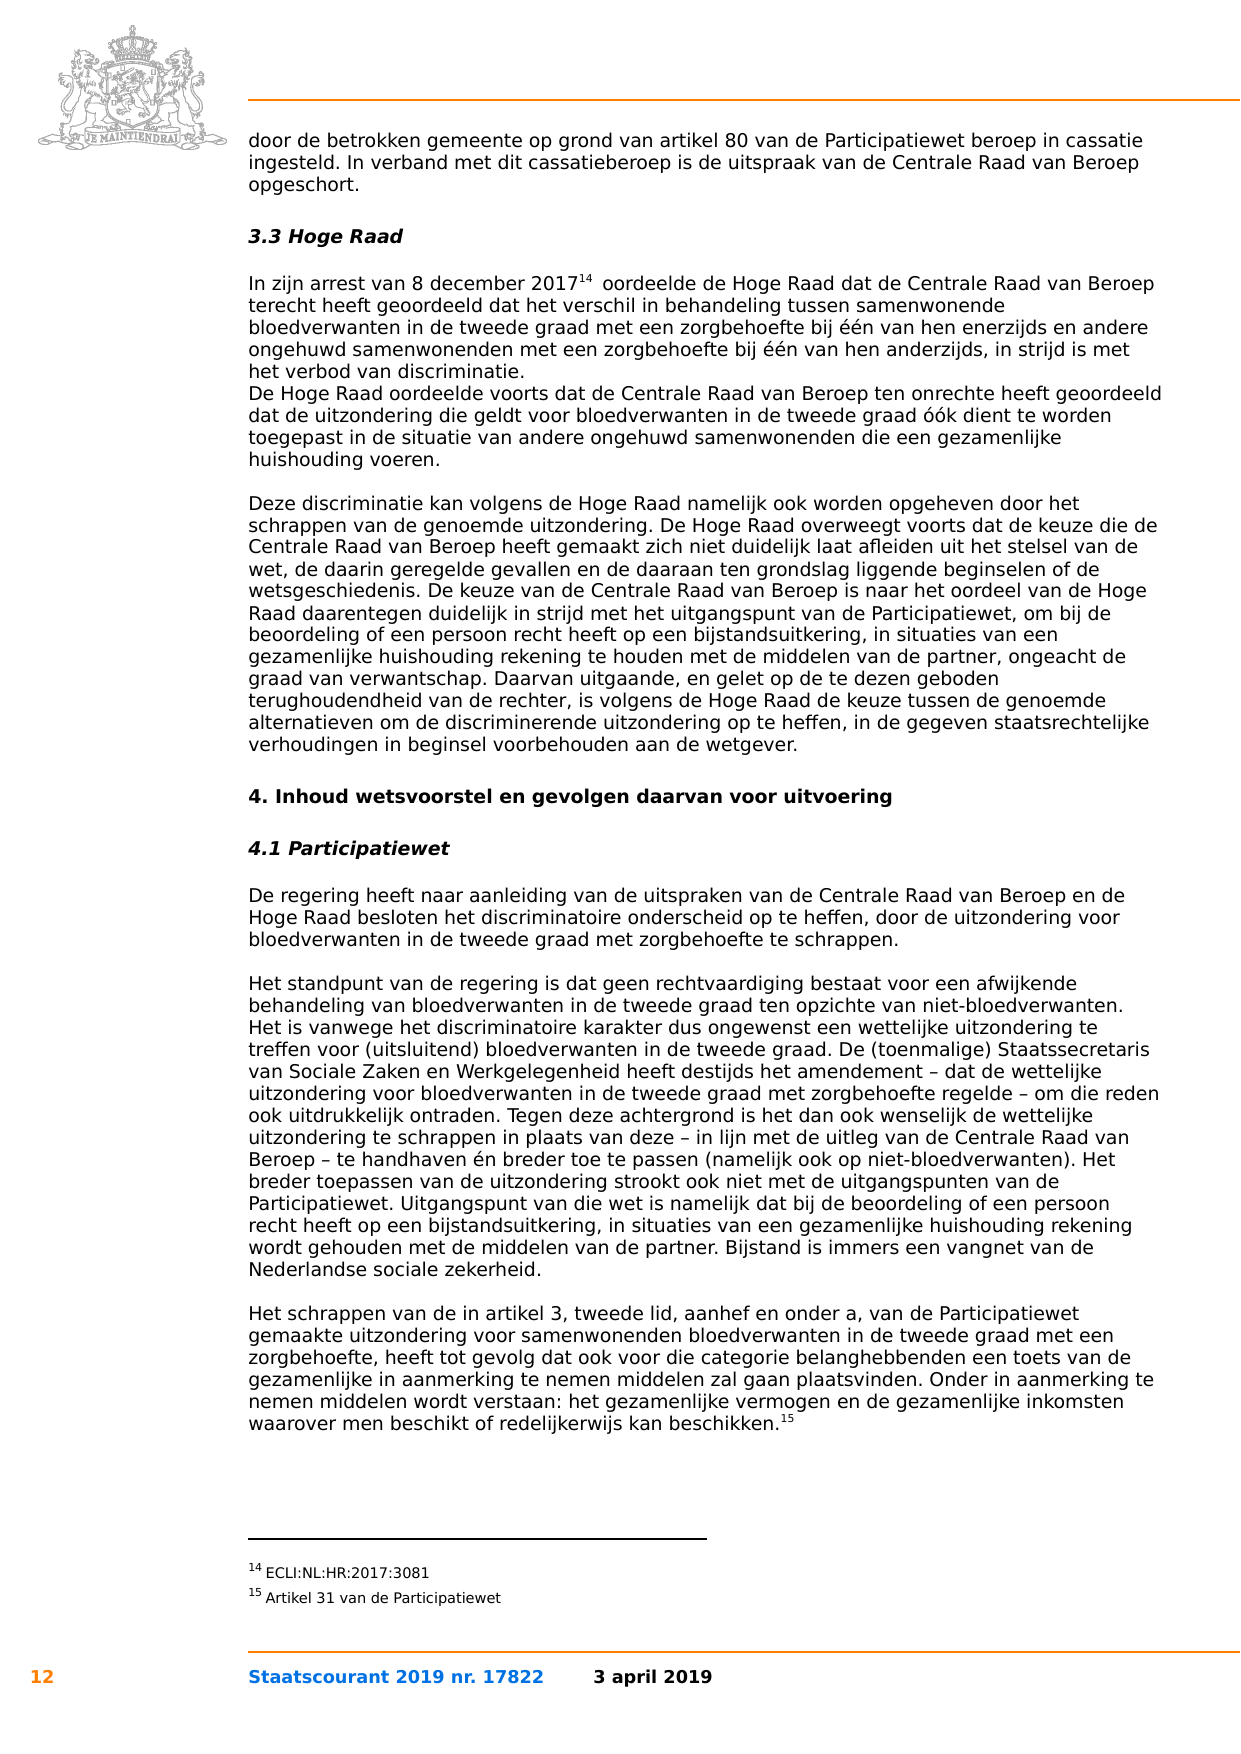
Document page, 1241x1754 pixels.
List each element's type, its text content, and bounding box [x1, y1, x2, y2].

subtitle 4. Inhoud wetsvoorstel en gevolgen daarvan voor uitvoering [248, 786, 1163, 808]
text door de betrokken gemeente op grond van artikel 80 van de Participatiewet beroep in cassatie ingesteld. In verband met dit cassatieberoep is de uitspraak van de Centrale Raad van Beroep opgeschort. [248, 130, 1163, 196]
text Het schrappen van de in artikel 3, tweede lid, aanhef en onder a, van de Participatiewet gemaakte uitzondering voor samenwonenden bloedverwanten in de tweede graad met een zorgbehoefte, heeft tot gevolg dat ook voor die categorie belanghebbenden een toets van de gezamenlijke in aanmerking te nemen middelen zal gaan plaatsvinden. Onder in aanmerking te nemen middelen wordt verstaan: het gezamenlijke vermogen en de gezamenlijke inkomsten waarover men beschikt of redelijkerwijs kan beschikken. [248, 1303, 1163, 1434]
text In zijn arrest van 8 december 2017 oordeelde de Hoge Raad dat de Centrale Raad van Beroep terecht heeft geoordeeld dat het verschil in behandeling tussen samenwonende bloedverwanten in de tweede graad met een zorgbehoefte bij één van hen enerzijds en andere ongehuwd samenwonenden met een zorgbehoefte bij één van hen anderzijds, in strijd is met het verbod van discriminatie. [248, 273, 1163, 383]
text De regering heeft naar aanleiding van de uitspraken van de Centrale Raad van Beroep en de Hoge Raad besloten het discriminatoire onderscheid op te heffen, door de uitzondering voor bloedverwanten in de tweede graad met zorgbehoefte te schrappen. [248, 885, 1163, 951]
picture [38, 25, 227, 150]
subtitle 3.3 Hoge Raad [248, 226, 1163, 248]
text ECLI:NL:HR:2017:3081 [248, 1561, 1163, 1583]
text De Hoge Raad oordeelde voorts dat de Centrale Raad van Beroep ten onrechte heeft geoordeeld dat de uitzondering die geldt voor bloedverwanten in de tweede graad óók dient te worden toegepast in de situatie van andere ongehuwd samenwonenden die een gezamenlijke huishouding voeren. [248, 383, 1163, 471]
text Artikel 31 van de Participatiewet [248, 1586, 1163, 1608]
subtitle 4.1 Participatiewet [248, 838, 1163, 860]
text Het standpunt van de regering is dat geen rechtvaardiging bestaat voor een afwijkende behandeling van bloedverwanten in de tweede graad ten opzichte van niet-bloedverwanten. Het is vanwege het discriminatoire karakter dus ongewenst een wettelijke uitzondering te treffen voor (uitsluitend) bloedverwanten in de tweede graad. De (toenmalige) Staatssecretaris van Sociale Zaken en Werkgelegenheid heeft destijds het amendement – dat de wettelijke uitzondering voor bloedverwanten in de tweede graad met zorgbehoefte regelde – om die reden ook uitdrukkelijk ontraden. Tegen deze achtergrond is het dan ook wenselijk de wettelijke uitzondering te schrappen in plaats van deze – in lijn met de uitleg van de Centrale Raad van Beroep – te handhaven én breder toe te passen (namelijk ook op niet-bloedverwanten). Het breder toepassen van de uitzondering strookt ook niet met de uitgangspunten van de Participatiewet. Uitgangspunt van die wet is namelijk dat bij de beoordeling of een persoon recht heeft op een bijstandsuitkering, in situaties van een gezamenlijke huishouding rekening wordt gehouden met de middelen van de partner. Bijstand is immers een vangnet van de Nederlandse sociale zekerheid. [248, 973, 1163, 1281]
text Deze discriminatie kan volgens de Hoge Raad namelijk ook worden opgeheven door het schrappen van de genoemde uitzondering. De Hoge Raad overweegt voorts dat de keuze die de Centrale Raad van Beroep heeft gemaakt zich niet duidelijk laat afleiden uit het stelsel van de wet, de daarin geregelde gevallen en de daaraan ten grondslag liggende beginselen of de wetsgeschiedenis. De keuze van de Centrale Raad van Beroep is naar het oordeel van de Hoge Raad daarentegen duidelijk in strijd met het uitgangspunt van de Participatiewet, om bij de beoordeling of een persoon recht heeft op een bijstandsuitkering, in situaties van een gezamenlijke huishouding rekening te houden met de middelen van de partner, ongeacht de graad van verwantschap. Daarvan uitgaande, en gelet op de te dezen geboden terughoudendheid van de rechter, is volgens de Hoge Raad de keuze tussen de genoemde alternatieven om de discriminerende uitzondering op te heffen, in de gegeven staatsrechtelijke verhoudingen in beginsel voorbehouden aan de wetgever. [248, 492, 1163, 756]
